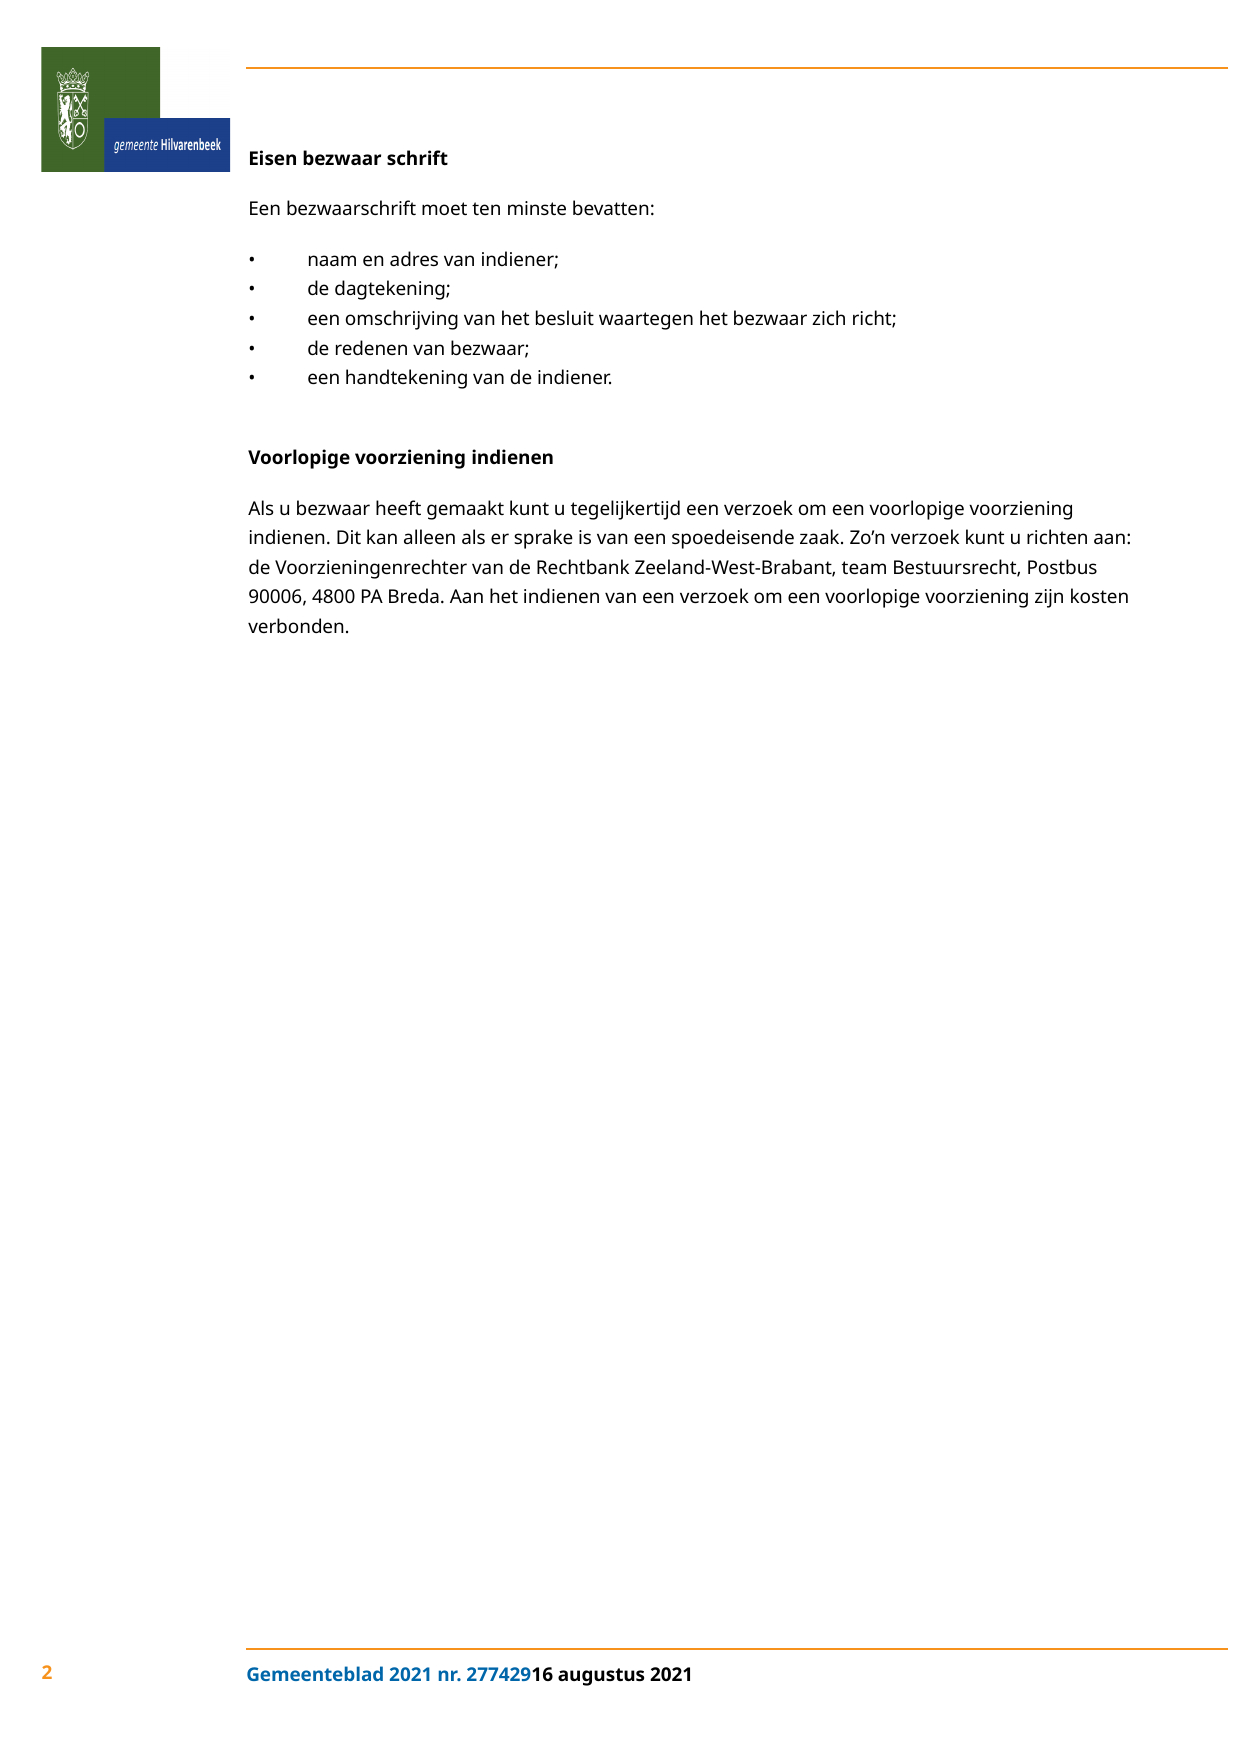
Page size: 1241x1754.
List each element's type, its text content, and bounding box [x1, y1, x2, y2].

text Eisen bezwaar schrift [248, 145, 1152, 171]
list een omschrijving van het besluit waartegen het bezwaar zich richt; [248, 305, 1152, 331]
list naam en adres van indiener; [248, 246, 1152, 272]
list de redenen van bezwaar; [248, 335, 1152, 361]
text Een bezwaarschrift moet ten minste bevatten: [248, 196, 1152, 221]
list een handtekening van de indiener. [248, 364, 1152, 390]
picture [41, 47, 231, 172]
text Voorlopige voorziening indienen [248, 444, 1152, 470]
list de dagtekening; [248, 276, 1152, 301]
text Als u bezwaar heeft gemaakt kunt u tegelijkertijd een verzoek om een voorlopige voorziening indienen. Dit kan alleen als er sprake is van een spoedeisende zaak. Zo’n verzoek kunt u richten aan: de Voorzieningenrechter van de Rechtbank Zeeland-West-Brabant, team Bestuursrecht, Postbus 90006, 4800 PA Breda. Aan het indienen van een verzoek om een voorlopige voorziening zijn kosten verbonden. [248, 495, 1152, 639]
